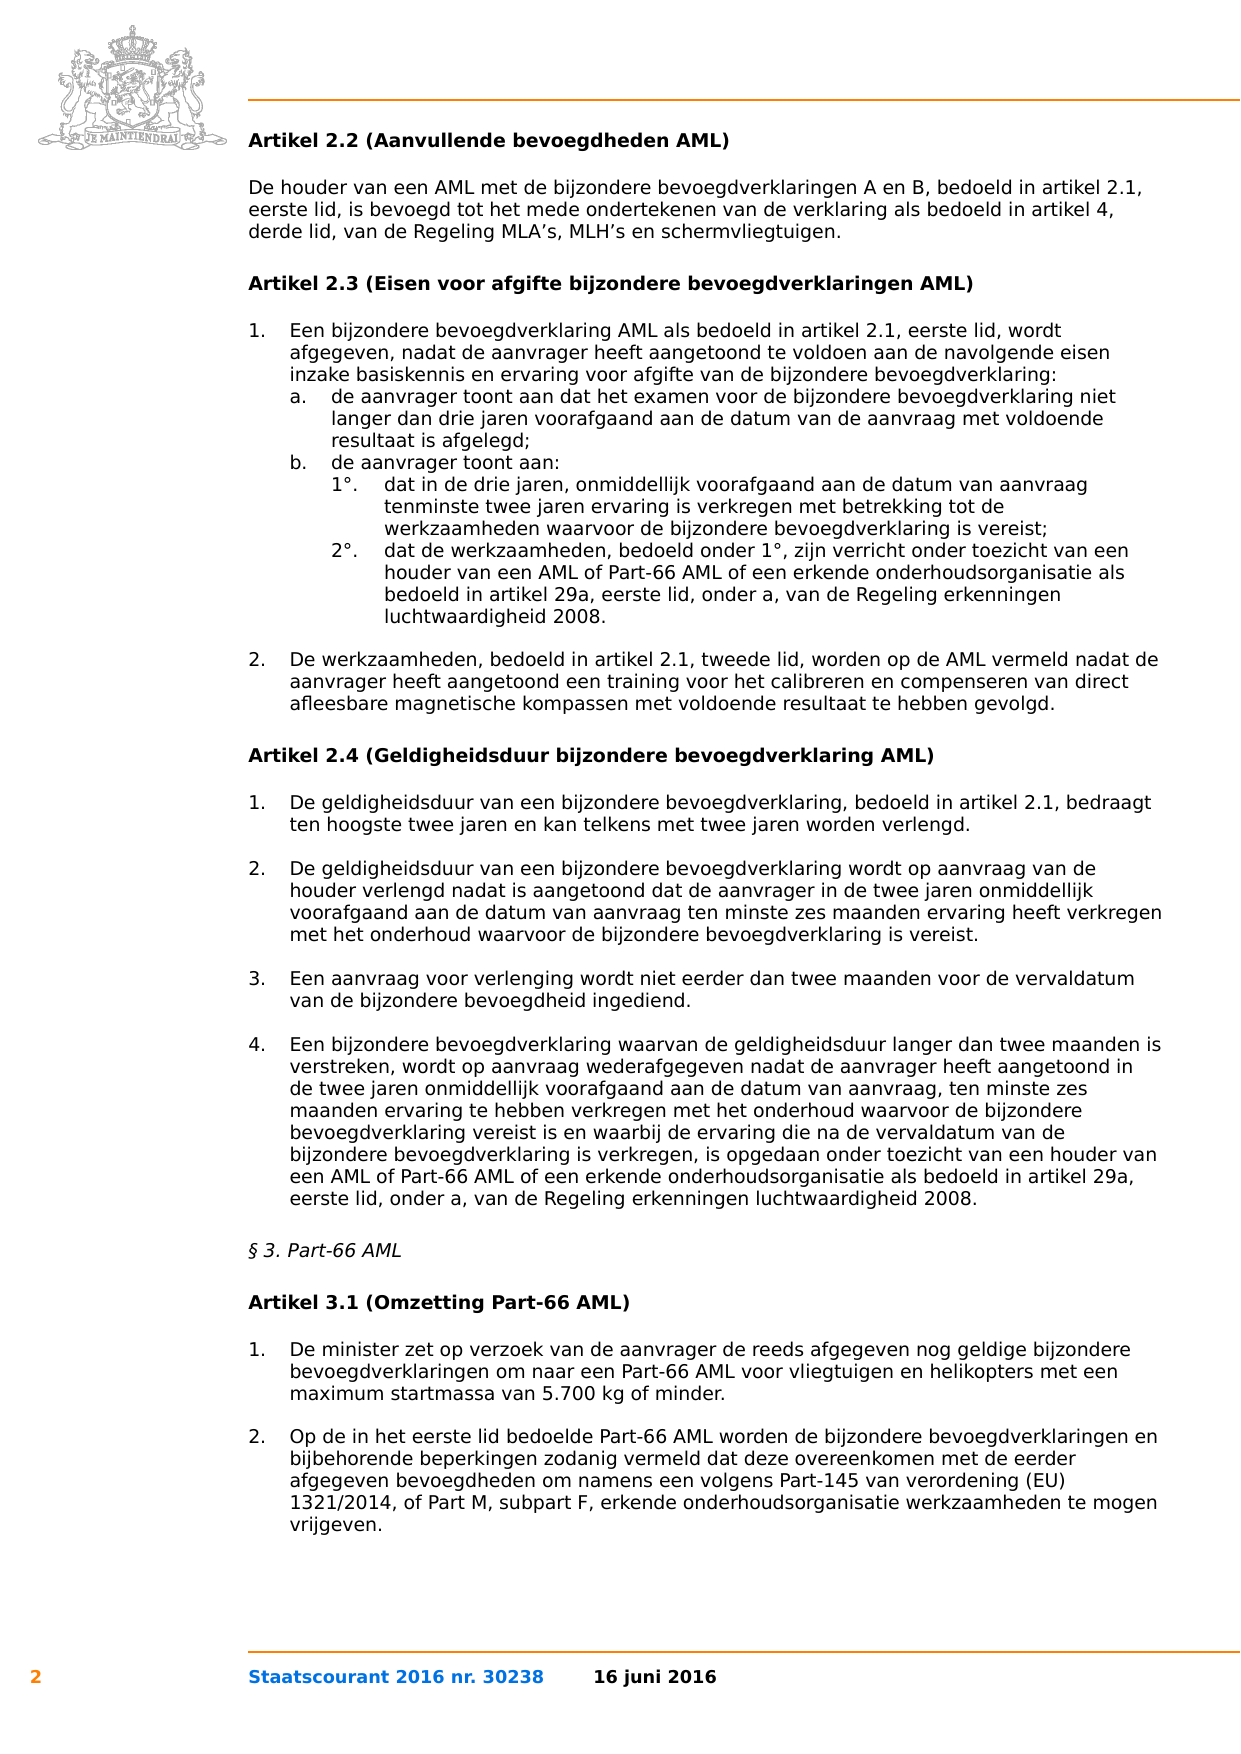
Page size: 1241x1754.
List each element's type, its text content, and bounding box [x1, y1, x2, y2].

text 3. Een aanvraag voor verlenging wordt niet eerder dan twee maanden voor de vervaldatum van de bijzondere bevoegdheid ingediend. [248, 968, 1163, 1012]
text 1. De geldigheidsduur van een bijzondere bevoegdverklaring, bedoeld in artikel 2.1, bedraagt ten hoogste twee jaren en kan telkens met twee jaren worden verlengd. [248, 792, 1163, 836]
subtitle § 3. Part-66 AML [248, 1239, 1163, 1262]
text 4. Een bijzondere bevoegdverklaring waarvan de geldigheidsduur langer dan twee maanden is verstreken, wordt op aanvraag wederafgegeven nadat de aanvrager heeft aangetoond in de twee jaren onmiddellijk voorafgaand aan de datum van aanvraag, ten minste zes maanden ervaring te hebben verkregen met het onderhoud waarvoor de bijzondere bevoegdverklaring vereist is en waarbij de ervaring die na de vervaldatum van de bijzondere bevoegdverklaring is verkregen, is opgedaan onder toezicht van een houder van een AML of Part-66 AML of een erkende onderhoudsorganisatie als bedoeld in artikel 29a, eerste lid, onder a, van de Regeling erkenningen luchtwaardigheid 2008. [248, 1034, 1163, 1209]
text De houder van een AML met de bijzondere bevoegdverklaringen A en B, bedoeld in artikel 2.1, eerste lid, is bevoegd tot het mede ondertekenen van de verklaring als bedoeld in artikel 4, derde lid, van de Regeling MLA’s, MLH’s en schermvliegtuigen. [248, 177, 1163, 243]
subtitle Artikel 2.4 (Geldigheidsduur bijzondere bevoegdverklaring AML) [248, 745, 1163, 767]
text 1. Een bijzondere bevoegdverklaring AML als bedoeld in artikel 2.1, eerste lid, wordt afgegeven, nadat de aanvrager heeft aangetoond te voldoen aan de navolgende eisen inzake basiskennis en ervaring voor afgifte van de bijzondere bevoegdverklaring: [248, 320, 1163, 386]
text 2. De werkzaamheden, bedoeld in artikel 2.1, tweede lid, worden op de AML vermeld nadat de aanvrager heeft aangetoond een training voor het calibreren en compenseren van direct afleesbare magnetische kompassen met voldoende resultaat te hebben gevolgd. [248, 649, 1163, 715]
text 2. De geldigheidsduur van een bijzondere bevoegdverklaring wordt op aanvraag van de houder verlengd nadat is aangetoond dat de aanvrager in de twee jaren onmiddellijk voorafgaand aan de datum van aanvraag ten minste zes maanden ervaring heeft verkregen met het onderhoud waarvoor de bijzondere bevoegdverklaring is vereist. [248, 858, 1163, 946]
text 2°. dat de werkzaamheden, bedoeld onder 1°, zijn verricht onder toezicht van een houder van een AML of Part-66 AML of een erkende onderhoudsorganisatie als bedoeld in artikel 29a, eerste lid, onder a, van de Regeling erkenningen luchtwaardigheid 2008. [331, 539, 1163, 627]
text b. de aanvrager toont aan: [289, 452, 1163, 474]
subtitle Artikel 3.1 (Omzetting Part-66 AML) [248, 1292, 1163, 1313]
text 1°. dat in de drie jaren, onmiddellijk voorafgaand aan de datum van aanvraag tenminste twee jaren ervaring is verkregen met betrekking tot de werkzaamheden waarvoor de bijzondere bevoegdverklaring is vereist; [331, 474, 1163, 539]
text 2. Op de in het eerste lid bedoelde Part-66 AML worden de bijzondere bevoegdverklaringen en bijbehorende beperkingen zodanig vermeld dat deze overeenkomen met de eerder afgegeven bevoegdheden om namens een volgens Part-145 van verordening (EU) 1321/2014, of Part M, subpart F, erkende onderhoudsorganisatie werkzaamheden te mogen vrijgeven. [248, 1426, 1163, 1536]
subtitle Artikel 2.2 (Aanvullende bevoegdheden AML) [248, 130, 1163, 152]
subtitle Artikel 2.3 (Eisen voor afgifte bijzondere bevoegdverklaringen AML) [248, 273, 1163, 295]
text a. de aanvrager toont aan dat het examen voor de bijzondere bevoegdverklaring niet langer dan drie jaren voorafgaand aan de datum van de aanvraag met voldoende resultaat is afgelegd; [289, 386, 1163, 452]
picture [38, 25, 227, 150]
text 1. De minister zet op verzoek van de aanvrager de reeds afgegeven nog geldige bijzondere bevoegdverklaringen om naar een Part-66 AML voor vliegtuigen en helikopters met een maximum startmassa van 5.700 kg of minder. [248, 1338, 1163, 1404]
